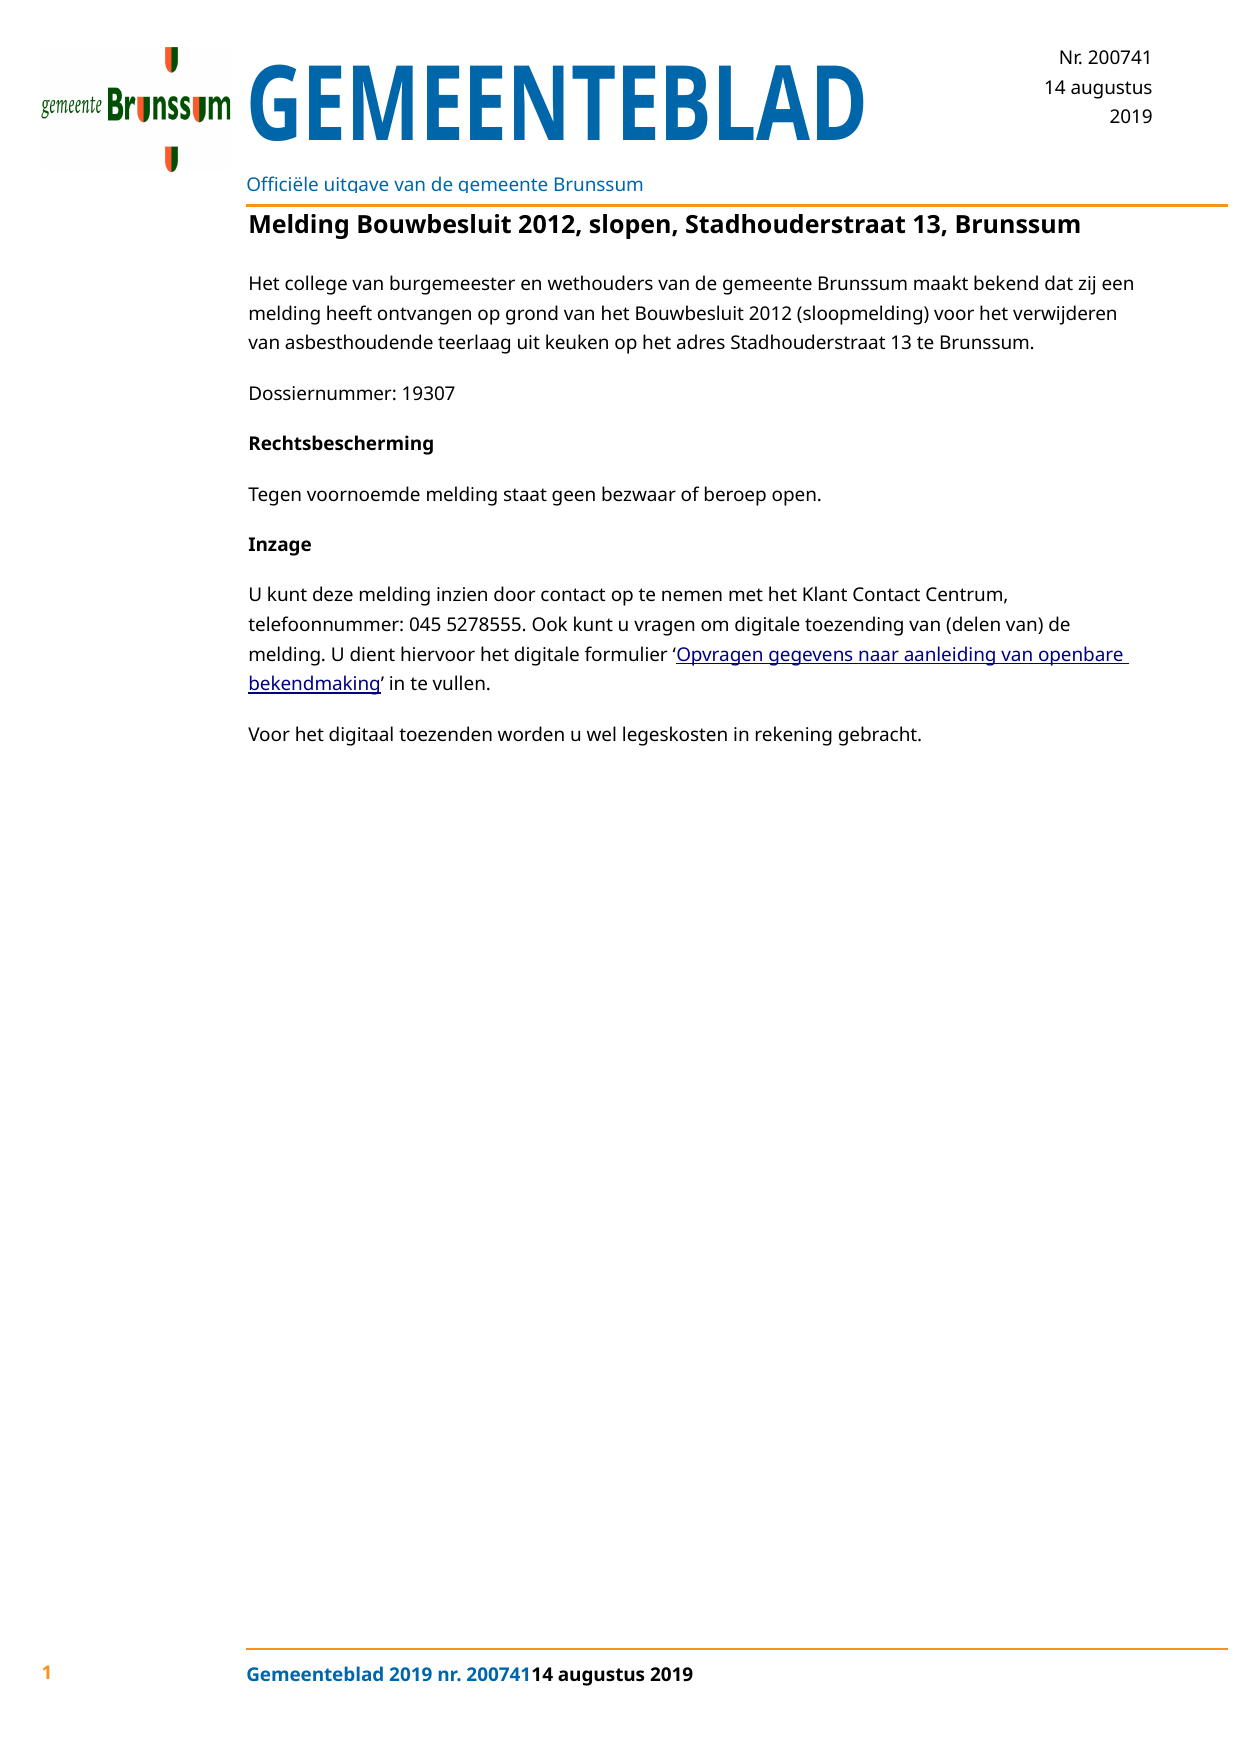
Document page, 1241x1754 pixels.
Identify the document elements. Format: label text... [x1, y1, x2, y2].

text Het college van burgemeester en wethouders van de gemeente Brunssum maakt bekend dat zij een melding heeft ontvangen op grond van het Bouwbesluit 2012 (sloopmelding) voor het verwijderen van asbesthoudende teerlaag uit keuken op het adres Stadhouderstraat 13 te Brunssum. [248, 270, 1152, 355]
text Rechtsbescherming [248, 430, 1152, 456]
text Inzage [248, 531, 1152, 557]
text U kunt deze melding inzien door contact op te nemen met het Klant Contact Centrum, telefoonnummer: 045 5278555. Ook kunt u vragen om digitale toezending van (delen van) de melding. U dient hiervoor het digitale formulier ‘Opvragen gegevens naar aanleiding van openbare bekendmaking’ in te vullen. [248, 582, 1152, 696]
text Tegen voornoemde melding staat geen bezwaar of beroep open. [248, 481, 1152, 506]
picture [41, 47, 231, 172]
text Dossiernummer: 19307 [248, 380, 1152, 406]
text Voor het digitaal toezenden worden u wel legeskosten in rekening gebracht. [248, 721, 1152, 746]
text Melding Bouwbesluit 2012, slopen, Stadhouderstraat 13, Brunssum [248, 207, 1152, 241]
